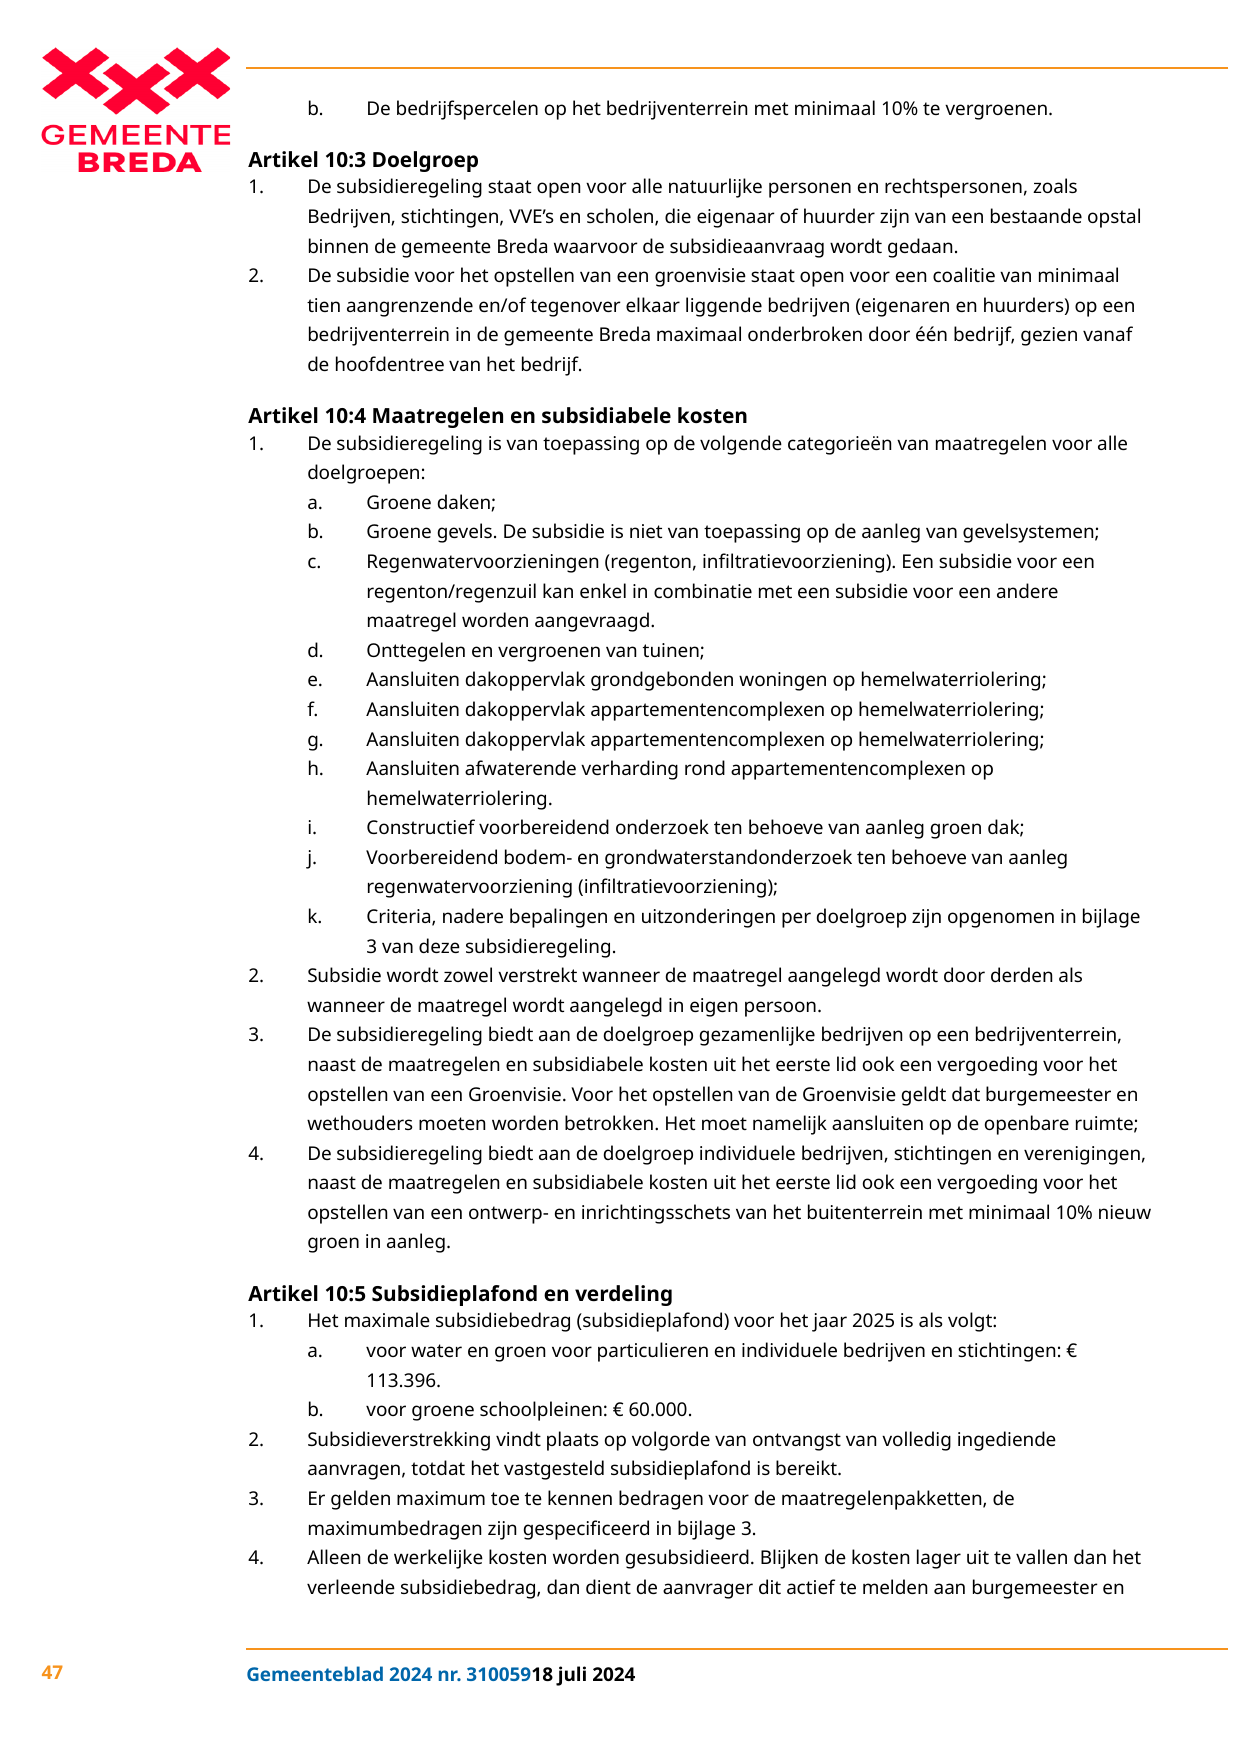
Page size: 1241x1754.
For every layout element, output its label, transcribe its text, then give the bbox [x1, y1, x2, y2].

list De subsidieregeling is van toepassing op de volgende categorieën van maatregelen voor alle doelgroepen: [248, 430, 1152, 485]
text Artikel 10:3 Doelgroep [248, 145, 1152, 174]
list De subsidieregeling biedt aan de doelgroep gezamenlijke bedrijven op een bedrijventerrein, naast de maatregelen en subsidiabele kosten uit het eerste lid ook een vergoeding voor het opstellen van een Groenvisie. Voor het opstellen van de Groenvisie geldt dat burgemeester en wethouders moeten worden betrokken. Het moet namelijk aansluiten op de openbare ruimte; [248, 1022, 1152, 1136]
list De bedrijfspercelen op het bedrijventerrein met minimaal 10% te vergroenen. [307, 95, 1152, 121]
list voor water en groen voor particulieren en individuele bedrijven en stichtingen: € 113.396. [307, 1337, 1152, 1392]
list Subsidie wordt zowel verstrekt wanneer de maatregel aangelegd wordt door derden als wanneer de maatregel wordt aangelegd in eigen persoon. [248, 962, 1152, 1018]
list Alleen de werkelijke kosten worden gesubsidieerd. Blijken de kosten lager uit te vallen dan het verleende subsidiebedrag, dan dient de aanvrager dit actief te melden aan burgemeester en [248, 1544, 1152, 1599]
list De subsidieregeling biedt aan de doelgroep individuele bedrijven, stichtingen en verenigingen, naast de maatregelen en subsidiabele kosten uit het eerste lid ook een vergoeding voor het opstellen van een ontwerp- en inrichtingsschets van het buitenterrein met minimaal 10% nieuw groen in aanleg. [248, 1140, 1152, 1254]
picture [41, 47, 231, 172]
list Constructief voorbereidend onderzoek ten behoeve van aanleg groen dak; [307, 814, 1152, 840]
list Aansluiten afwaterende verharding rond appartementencomplexen op hemelwaterriolering. [307, 755, 1152, 811]
list Onttegelen en vergroenen van tuinen; [307, 637, 1152, 663]
list Subsidieverstrekking vindt plaats op volgorde van ontvangst van volledig ingediende aanvragen, totdat het vastgesteld subsidieplafond is bereikt. [248, 1426, 1152, 1481]
list Aansluiten dakoppervlak appartementencomplexen op hemelwaterriolering; [307, 726, 1152, 752]
text Artikel 10:4 Maatregelen en subsidiabele kosten [248, 402, 1152, 430]
list De subsidie voor het opstellen van een groenvisie staat open voor een coalitie van minimaal tien aangrenzende en/of tegenover elkaar liggende bedrijven (eigenaren en huurders) op een bedrijventerrein in de gemeente Breda maximaal onderbroken door één bedrijf, gezien vanaf de hoofdentree van het bedrijf. [248, 262, 1152, 377]
list Groene gevels. De subsidie is niet van toepassing op de aanleg van gevelsystemen; [307, 519, 1152, 544]
text Artikel 10:5 Subsidieplafond en verdeling [248, 1279, 1152, 1308]
list Groene daken; [307, 489, 1152, 515]
list Er gelden maximum toe te kennen bedragen voor de maatregelenpakketten, de maximumbedragen zijn gespecificeerd in bijlage 3. [248, 1485, 1152, 1540]
list Voorbereidend bodem- en grondwaterstandonderzoek ten behoeve van aanleg regenwatervoorziening (infiltratievoorziening); [307, 844, 1152, 899]
list Criteria, nadere bepalingen en uitzonderingen per doelgroep zijn opgenomen in bijlage 3 van deze subsidieregeling. [307, 903, 1152, 959]
list Aansluiten dakoppervlak grondgebonden woningen op hemelwaterriolering; [307, 667, 1152, 692]
list Aansluiten dakoppervlak appartementencomplexen op hemelwaterriolering; [307, 696, 1152, 722]
list De subsidieregeling staat open voor alle natuurlijke personen en rechtspersonen, zoals Bedrijven, stichtingen, VVE’s en scholen, die eigenaar of huurder zijn van een bestaande opstal binnen de gemeente Breda waarvoor de subsidieaanvraag wordt gedaan. [248, 174, 1152, 258]
list voor groene schoolpleinen: € 60.000. [307, 1396, 1152, 1422]
list Het maximale subsidiebedrag (subsidieplafond) voor het jaar 2025 is als volgt: [248, 1308, 1152, 1333]
list Regenwatervoorzieningen (regenton, infiltratievoorziening). Een subsidie voor een regenton/regenzuil kan enkel in combinatie met een subsidie voor een andere maatregel worden aangevraagd. [307, 548, 1152, 633]
